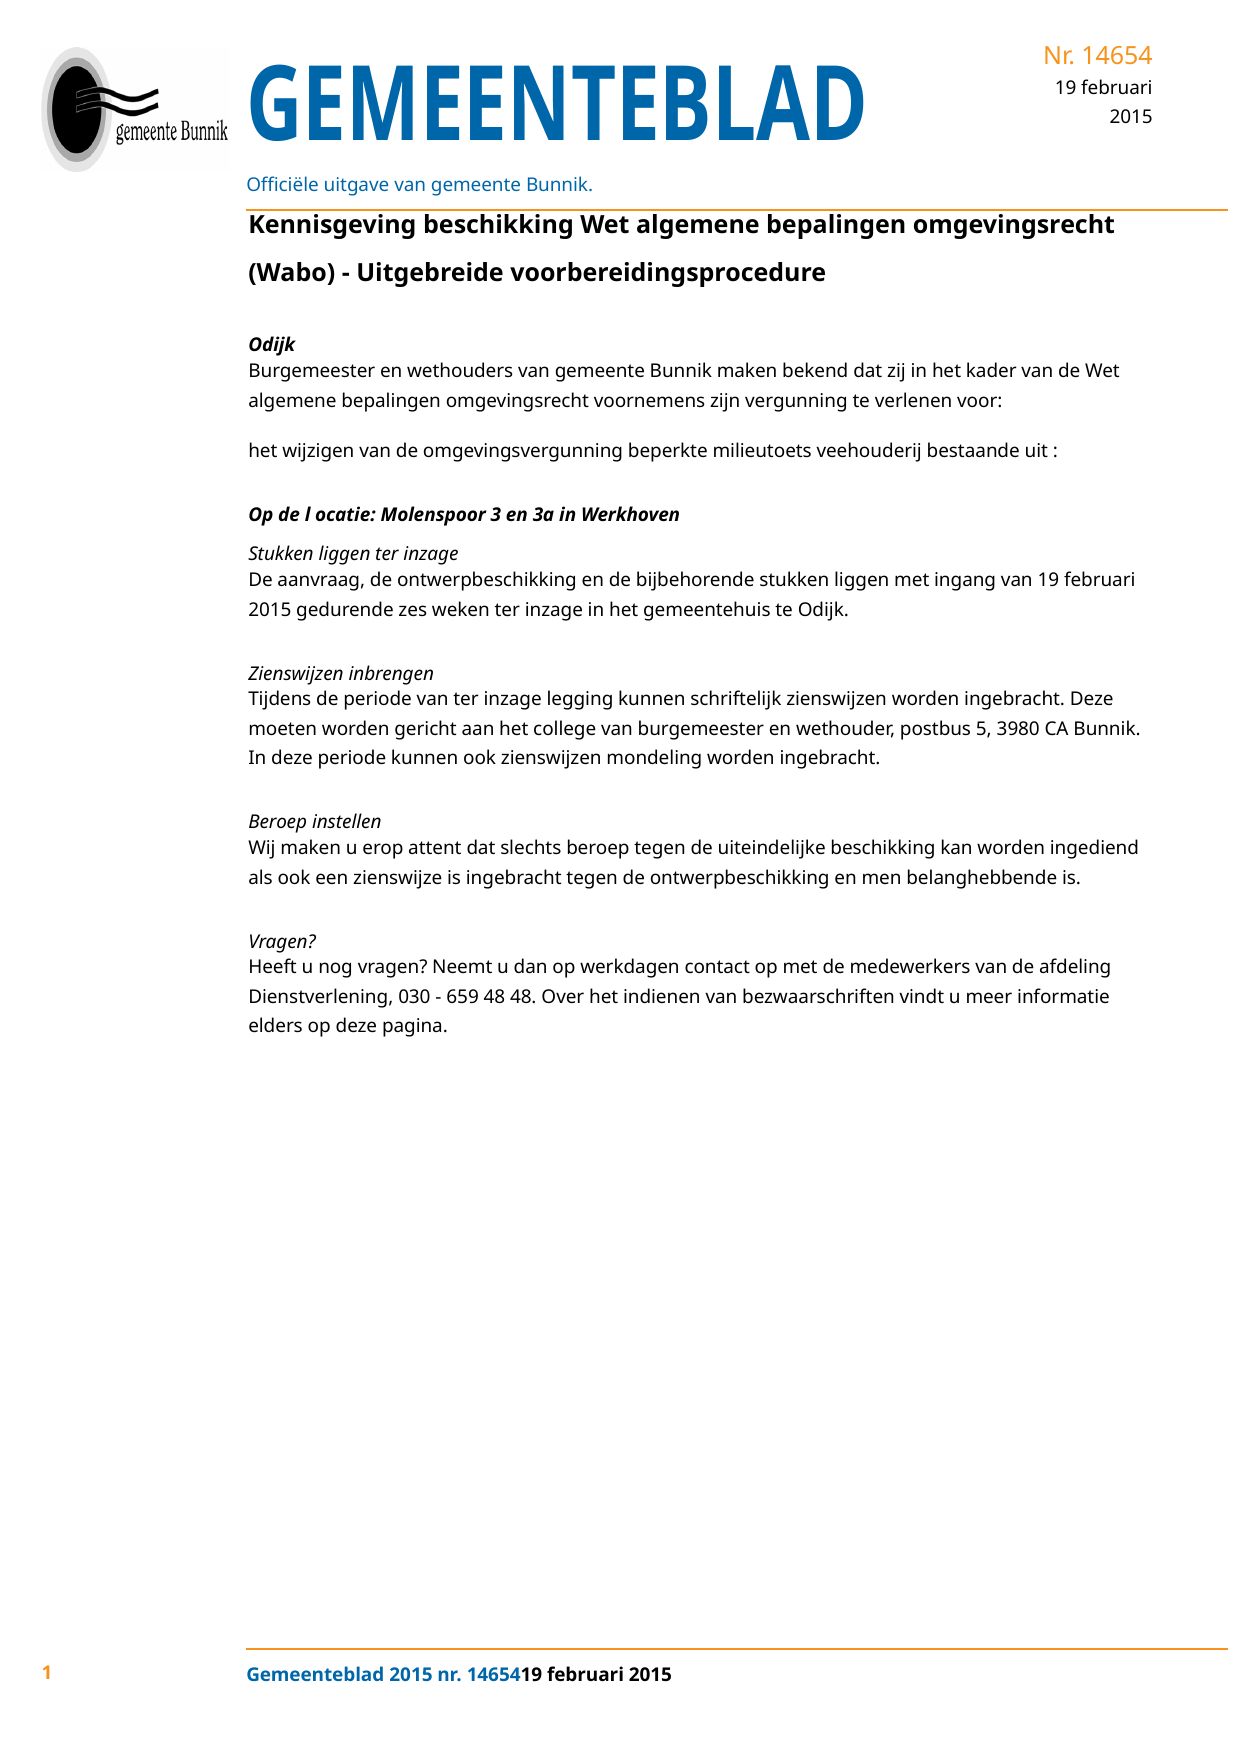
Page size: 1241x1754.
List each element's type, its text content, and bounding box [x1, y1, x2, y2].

text het wijzigen van de omgevingsvergunning beperkte milieutoets veehouderij bestaande uit : [248, 437, 1152, 463]
text Beroep instellen [248, 808, 1152, 834]
text Zienswijzen inbrengen [248, 660, 1152, 685]
text De aanvraag, de ontwerpbeschikking en de bijbehorende stukken liggen met ingang van 19 februari 2015 gedurende zes weken ter inzage in het gemeentehuis te Odijk. [248, 566, 1152, 621]
picture [41, 47, 231, 172]
text Vragen? [248, 928, 1152, 953]
text Burgemeester en wethouders van gemeente Bunnik maken bekend dat zij in het kader van de Wet algemene bepalingen omgevingsrecht voornemens zijn vergunning te verlenen voor: [248, 357, 1152, 412]
text Stukken liggen ter inzage [248, 540, 1152, 566]
text Tijdens de periode van ter inzage legging kunnen schriftelijk zienswijzen worden ingebracht. Deze moeten worden gericht aan het college van burgemeester en wethouder, postbus 5, 3980 CA Bunnik. In deze periode kunnen ook zienswijzen mondeling worden ingebracht. [248, 685, 1152, 770]
text Heeft u nog vragen? Neemt u dan op werkdagen contact op met de medewerkers van de afdeling Dienstverlening, 030 - 659 48 48. Over het indienen van bezwaarschriften vindt u meer informatie elders op deze pagina. [248, 953, 1152, 1038]
text Op de l ocatie: Molenspoor 3 en 3a in Werkhoven [248, 501, 1152, 527]
text Odijk [248, 331, 1152, 357]
text Wij maken u erop attent dat slechts beroep tegen de uiteindelijke beschikking kan worden ingediend als ook een zienswijze is ingebracht tegen de ontwerpbeschikking en men belanghebbende is. [248, 834, 1152, 889]
text Kennisgeving beschikking Wet algemene bepalingen omgevingsrecht (Wabo) - Uitgebreide voorbereidingsprocedure [248, 211, 1152, 288]
